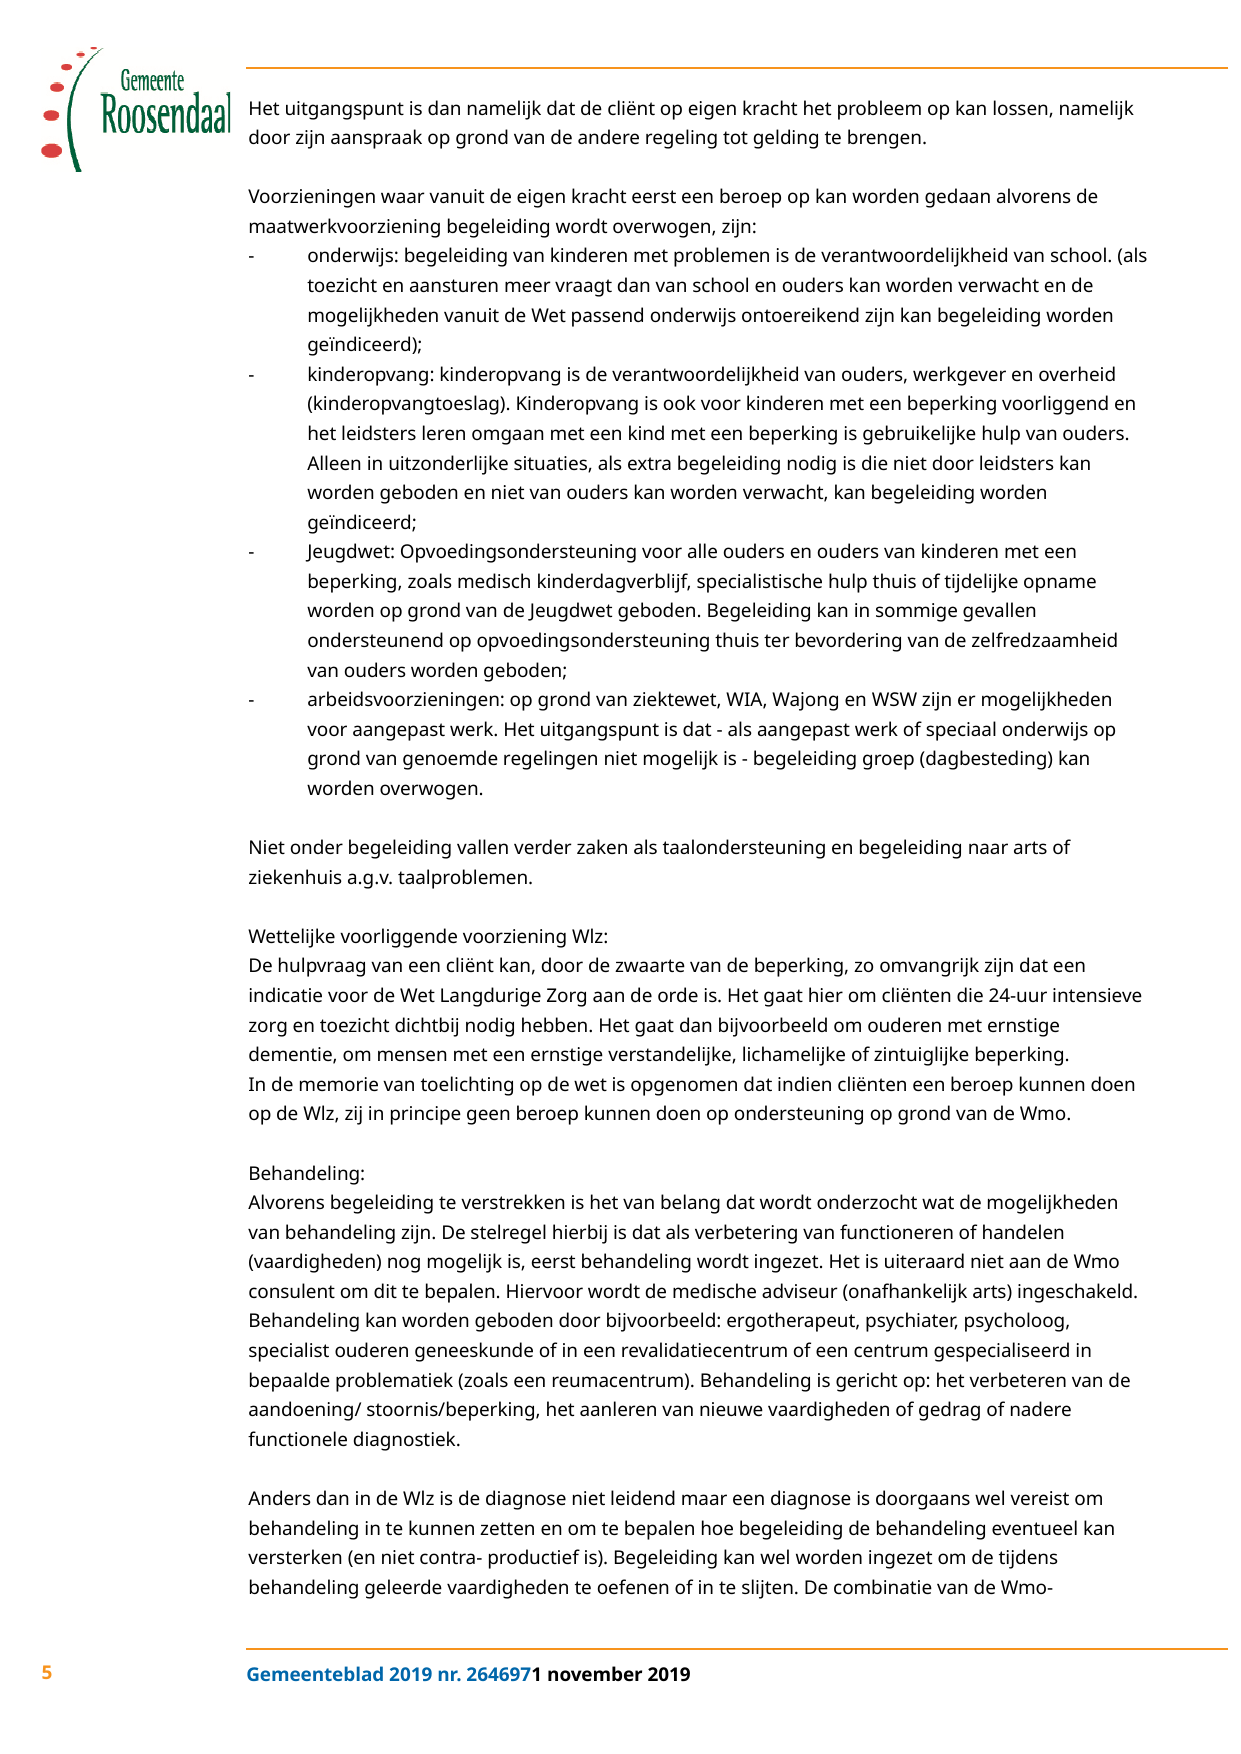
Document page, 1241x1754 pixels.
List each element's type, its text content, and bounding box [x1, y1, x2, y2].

list onderwijs: begeleiding van kinderen met problemen is de verantwoordelijkheid van school. (als toezicht en aansturen meer vraagt dan van school en ouders kan worden verwacht en de mogelijkheden vanuit de Wet passend onderwijs ontoereikend zijn kan begeleiding worden geïndiceerd); [248, 243, 1152, 357]
list arbeidsvoorzieningen: op grond van ziektewet, WIA, Wajong en WSW zijn er mogelijkheden voor aangepast werk. Het uitgangspunt is dat - als aangepast werk of speciaal onderwijs op grond van genoemde regelingen niet mogelijk is - begeleiding groep (dagbesteding) kan worden overwogen. [248, 686, 1152, 801]
picture [41, 47, 231, 172]
text Behandeling: [248, 1160, 1152, 1186]
text De hulpvraag van een cliënt kan, door de zwaarte van de beperking, zo omvangrijk zijn dat een indicatie voor de Wet Langdurige Zorg aan de orde is. Het gaat hier om cliënten die 24-uur intensieve zorg en toezicht dichtbij nodig hebben. Het gaat dan bijvoorbeeld om ouderen met ernstige dementie, om mensen met een ernstige verstandelijke, lichamelijke of zintuiglijke beperking. [248, 953, 1152, 1067]
text Het uitgangspunt is dan namelijk dat de cliënt op eigen kracht het probleem op kan lossen, namelijk door zijn aanspraak op grond van de andere regeling tot gelding te brengen. [248, 95, 1152, 150]
text Anders dan in de Wlz is de diagnose niet leidend maar een diagnose is doorgaans wel vereist om behandeling in te kunnen zetten en om te bepalen hoe begeleiding de behandeling eventueel kan versterken (en niet contra- productief is). Begeleiding kan wel worden ingezet om de tijdens behandeling geleerde vaardigheden te oefenen of in te slijten. De combinatie van de Wmo- [248, 1485, 1152, 1600]
text Voorzieningen waar vanuit de eigen kracht eerst een beroep op kan worden gedaan alvorens de maatwerkvoorziening begeleiding wordt overwogen, zijn: [248, 183, 1152, 239]
text Wettelijke voorliggende voorziening Wlz: [248, 923, 1152, 949]
text Alvorens begeleiding te verstrekken is het van belang dat wordt onderzocht wat de mogelijkheden van behandeling zijn. De stelregel hierbij is dat als verbetering van functioneren of handelen (vaardigheden) nog mogelijk is, eerst behandeling wordt ingezet. Het is uiteraard niet aan de Wmo consulent om dit te bepalen. Hiervoor wordt de medische adviseur (onafhankelijk arts) ingeschakeld. Behandeling kan worden geboden door bijvoorbeeld: ergotherapeut, psychiater, psycholoog, specialist ouderen geneeskunde of in een revalidatiecentrum of een centrum gespecialiseerd in bepaalde problematiek (zoals een reumacentrum). Behandeling is gericht op: het verbeteren van de aandoening/ stoornis/beperking, het aanleren van nieuwe vaardigheden of gedrag of nadere functionele diagnostiek. [248, 1189, 1152, 1452]
text In de memorie van toelichting op de wet is opgenomen dat indien cliënten een beroep kunnen doen op de Wlz, zij in principe geen beroep kunnen doen op ondersteuning op grond van de Wmo. [248, 1071, 1152, 1126]
text Niet onder begeleiding vallen verder zaken als taalondersteuning en begeleiding naar arts of ziekenhuis a.g.v. taalproblemen. [248, 834, 1152, 890]
list Jeugdwet: Opvoedingsondersteuning voor alle ouders en ouders van kinderen met een beperking, zoals medisch kinderdagverblijf, specialistische hulp thuis of tijdelijke opname worden op grond van de Jeugdwet geboden. Begeleiding kan in sommige gevallen ondersteunend op opvoedingsondersteuning thuis ter bevordering van de zelfredzaamheid van ouders worden geboden; [248, 538, 1152, 683]
list kinderopvang: kinderopvang is de verantwoordelijkheid van ouders, werkgever en overheid (kinderopvangtoeslag). Kinderopvang is ook voor kinderen met een beperking voorliggend en het leidsters leren omgaan met een kind met een beperking is gebruikelijke hulp van ouders. Alleen in uitzonderlijke situaties, als extra begeleiding nodig is die niet door leidsters kan worden geboden en niet van ouders kan worden verwacht, kan begeleiding worden geïndiceerd; [248, 361, 1152, 535]
